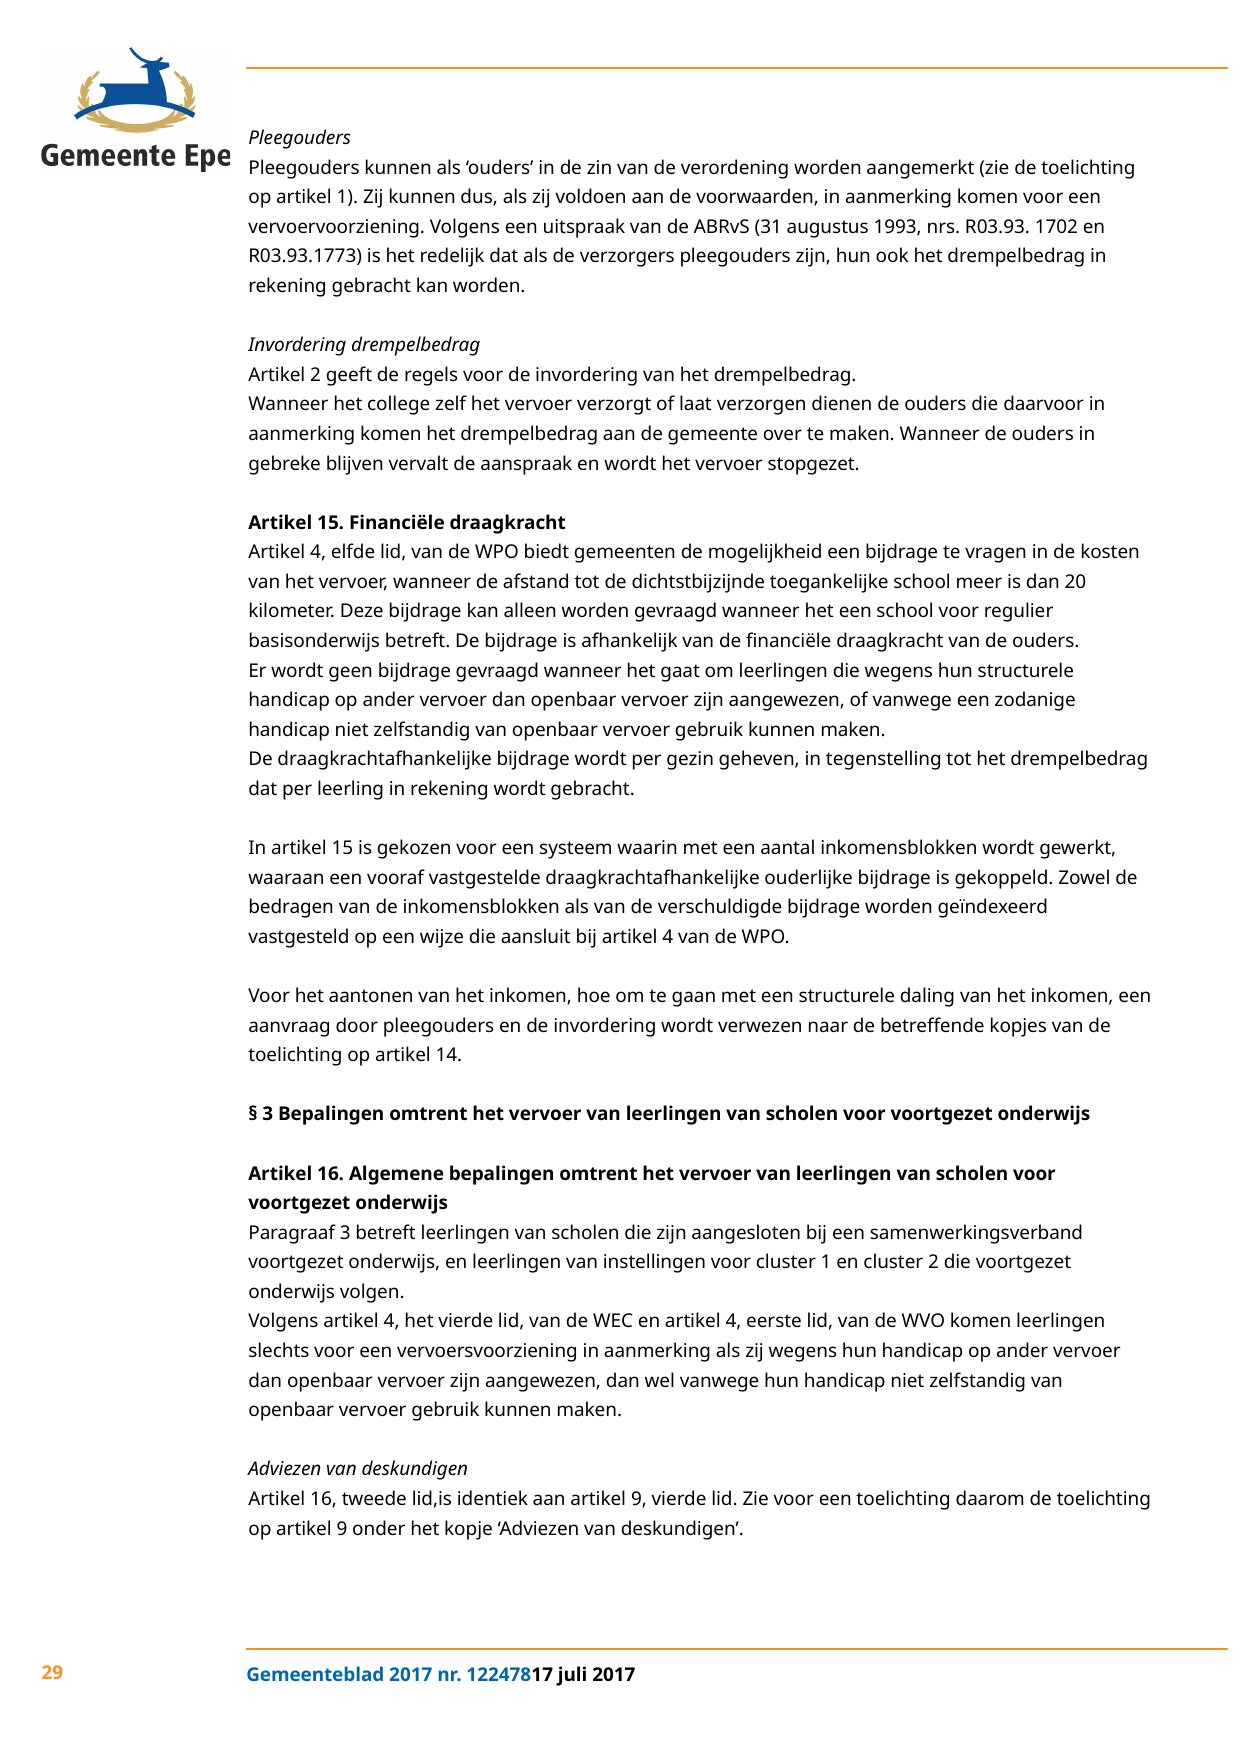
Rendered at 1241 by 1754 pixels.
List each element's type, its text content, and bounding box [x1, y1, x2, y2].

text Invordering drempelbedrag [248, 331, 1152, 357]
text Artikel 15. Financiële draagkracht [248, 509, 1152, 535]
text Artikel 4, elfde lid, van de WPO biedt gemeenten de mogelijkheid een bijdrage te vragen in de kosten van het vervoer, wanneer de afstand tot de dichtstbijzijnde toegankelijke school meer is dan 20 kilometer. Deze bijdrage kan alleen worden gevraagd wanneer het een school voor regulier basisonderwijs betreft. De bijdrage is afhankelijk van de financiële draagkracht van de ouders. [248, 538, 1152, 653]
text Wanneer het college zelf het vervoer verzorgt of laat verzorgen dienen de ouders die daarvoor in aanmerking komen het drempelbedrag aan de gemeente over te maken. Wanneer de ouders in gebreke blijven vervalt de aanspraak en wordt het vervoer stopgezet. [248, 391, 1152, 476]
text Voor het aantonen van het inkomen, hoe om te gaan met een structurele daling van het inkomen, een aanvraag door pleegouders en de invordering wordt verwezen naar de betreffende kopjes van de toelichting op artikel 14. [248, 982, 1152, 1067]
text Volgens artikel 4, het vierde lid, van de WEC en artikel 4, eerste lid, van de WVO komen leerlingen slechts voor een vervoersvoorziening in aanmerking als zij wegens hun handicap op ander vervoer dan openbaar vervoer zijn aangewezen, dan wel vanwege hun handicap niet zelfstandig van openbaar vervoer gebruik kunnen maken. [248, 1308, 1152, 1422]
text Artikel 2 geeft de regels voor de invordering van het drempelbedrag. [248, 361, 1152, 387]
text Pleegouders kunnen als ‘ouders’ in de zin van de verordening worden aangemerkt (zie de toelichting op artikel 1). Zij kunnen dus, als zij voldoen aan de voorwaarden, in aanmerking komen voor een vervoervoorziening. Volgens een uitspraak van de ABRvS (31 augustus 1993, nrs. R03.93. 1702 en R03.93.1773) is het redelijk dat als de verzorgers pleegouders zijn, hun ook het drempelbedrag in rekening gebracht kan worden. [248, 154, 1152, 298]
text Artikel 16. Algemene bepalingen omtrent het vervoer van leerlingen van scholen voor voortgezet onderwijs [248, 1160, 1152, 1215]
picture [41, 47, 231, 172]
text Paragraaf 3 betreft leerlingen van scholen die zijn aangesloten bij een samenwerkingsverband voortgezet onderwijs, en leerlingen van instellingen voor cluster 1 en cluster 2 die voortgezet onderwijs volgen. [248, 1219, 1152, 1304]
text § 3 Bepalingen omtrent het vervoer van leerlingen van scholen voor voortgezet onderwijs [248, 1101, 1152, 1126]
text Adviezen van deskundigen [248, 1456, 1152, 1481]
text Artikel 16, tweede lid,is identiek aan artikel 9, vierde lid. Zie voor een toelichting daarom de toelichting op artikel 9 onder het kopje ‘Adviezen van deskundigen’. [248, 1485, 1152, 1541]
text De draagkrachtafhankelijke bijdrage wordt per gezin geheven, in tegenstelling tot het drempelbedrag dat per leerling in rekening wordt gebracht. [248, 746, 1152, 801]
text In artikel 15 is gekozen voor een systeem waarin met een aantal inkomensblokken wordt gewerkt, waaraan een vooraf vastgestelde draagkrachtafhankelijke ouderlijke bijdrage is gekoppeld. Zowel de bedragen van de inkomensblokken als van de verschuldigde bijdrage worden geïndexeerd vastgesteld op een wijze die aansluit bij artikel 4 van de WPO. [248, 834, 1152, 949]
text Pleegouders [248, 124, 1152, 150]
text Er wordt geen bijdrage gevraagd wanneer het gaat om leerlingen die wegens hun structurele handicap op ander vervoer dan openbaar vervoer zijn aangewezen, of vanwege een zodanige handicap niet zelfstandig van openbaar vervoer gebruik kunnen maken. [248, 657, 1152, 742]
